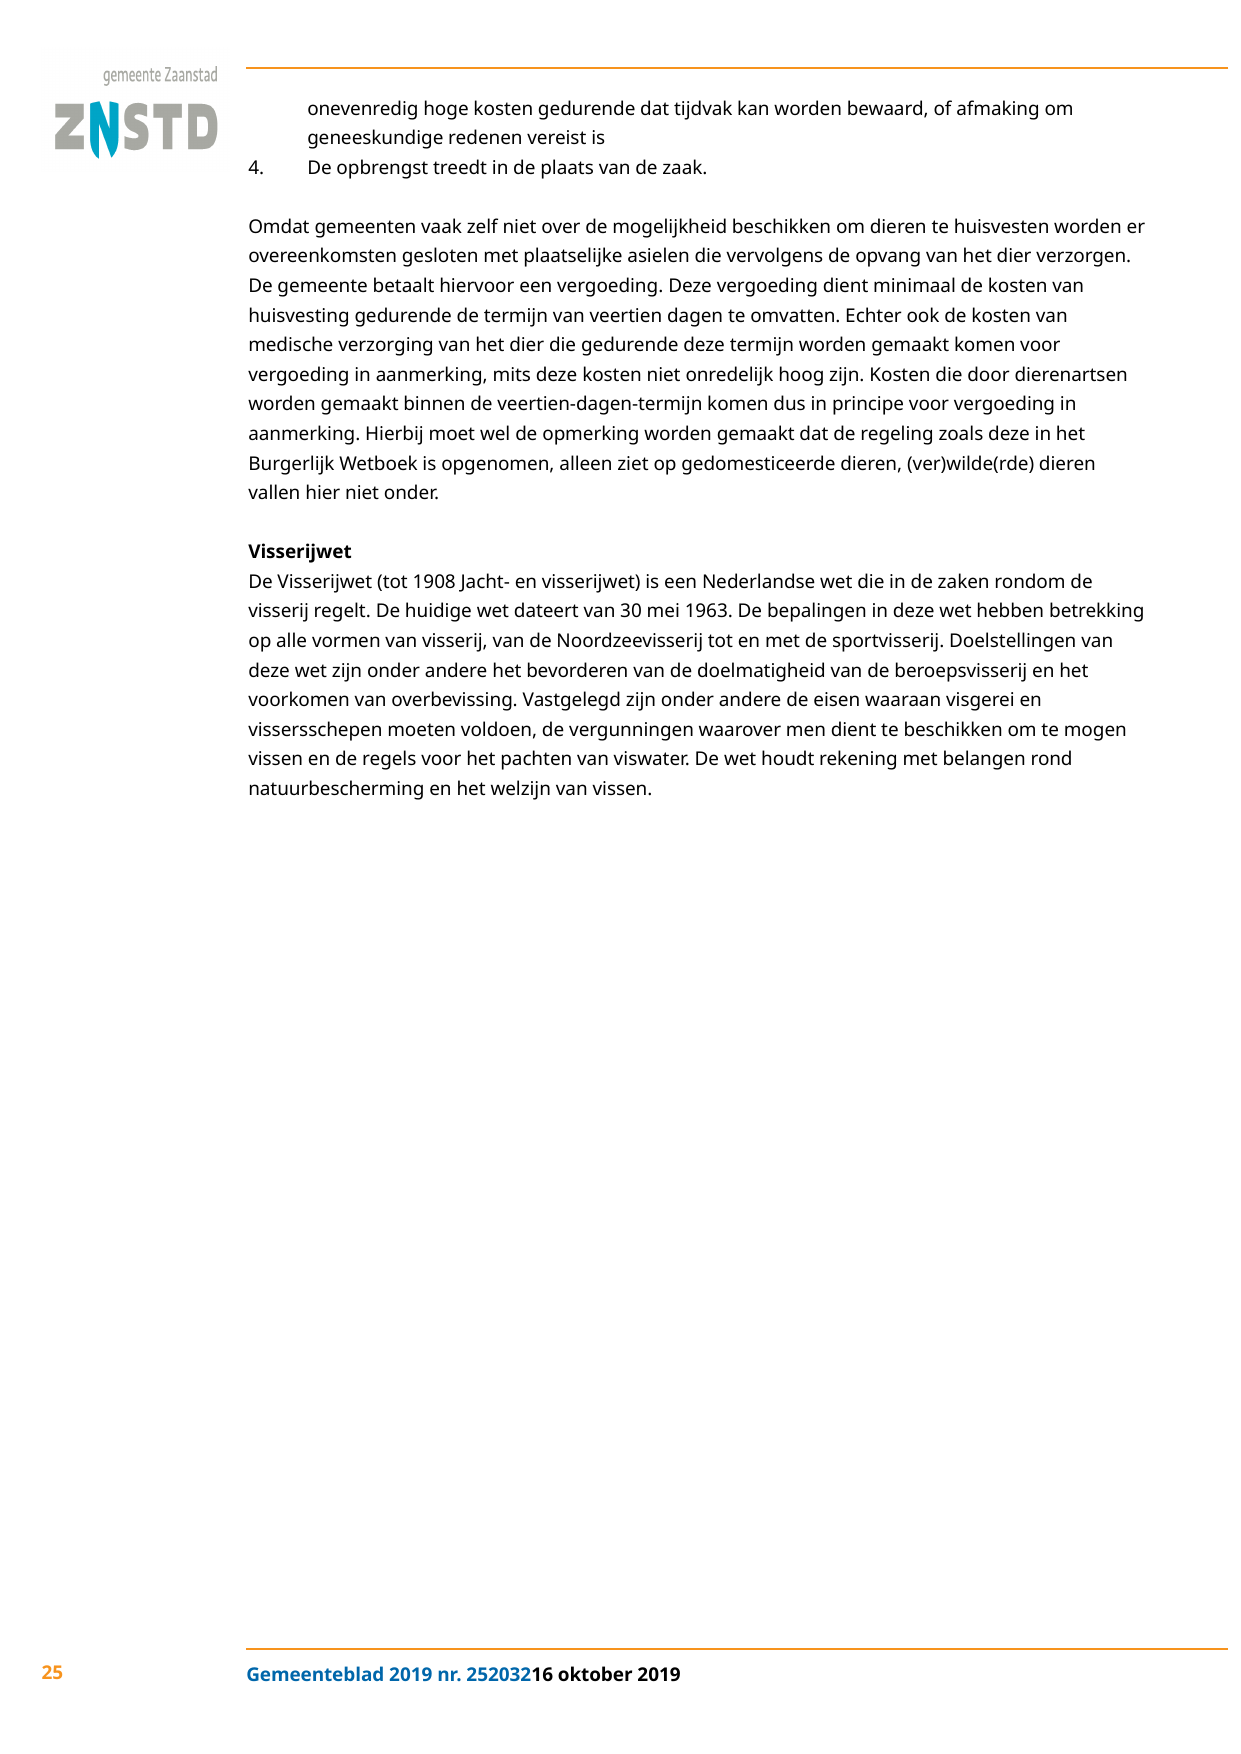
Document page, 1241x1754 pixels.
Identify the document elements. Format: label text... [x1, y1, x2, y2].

text Visserijwet [248, 538, 1152, 564]
text De Visserijwet (tot 1908 Jacht- en visserijwet) is een Nederlandse wet die in de zaken rondom de visserij regelt. De huidige wet dateert van 30 mei 1963. De bepalingen in deze wet hebben betrekking op alle vormen van visserij, van de Noordzeevisserij tot en met de sportvisserij. Doelstellingen van deze wet zijn onder andere het bevorderen van de doelmatigheid van de beroepsvisserij en het voorkomen van overbevissing. Vastgelegd zijn onder andere de eisen waaraan visgerei en vissersschepen moeten voldoen, de vergunningen waarover men dient te beschikken om te mogen vissen en de regels voor het pachten van viswater. De wet houdt rekening met belangen rond natuurbescherming en het welzijn van vissen. [248, 568, 1152, 801]
list De opbrengst treedt in de plaats van de zaak. [248, 154, 1152, 180]
text De gemeente betaalt hiervoor een vergoeding. Deze vergoeding dient minimaal de kosten van huisvesting gedurende de termijn van veertien dagen te omvatten. Echter ook de kosten van medische verzorging van het dier die gedurende deze termijn worden gemaakt komen voor vergoeding in aanmerking, mits deze kosten niet onredelijk hoog zijn. Kosten die door dierenartsen worden gemaakt binnen de veertien-dagen-termijn komen dus in principe voor vergoeding in aanmerking. Hierbij moet wel de opmerking worden gemaakt dat de regeling zoals deze in het Burgerlijk Wetboek is opgenomen, alleen ziet op gedomesticeerde dieren, (ver)wilde(rde) dieren vallen hier niet onder. [248, 272, 1152, 505]
list onevenredig hoge kosten gedurende dat tijdvak kan worden bewaard, of afmaking om geneeskundige redenen vereist is [248, 95, 1152, 150]
text Omdat gemeenten vaak zelf niet over de mogelijkheid beschikken om dieren te huisvesten worden er overeenkomsten gesloten met plaatselijke asielen die vervolgens de opvang van het dier verzorgen. [248, 213, 1152, 268]
picture [41, 47, 231, 172]
